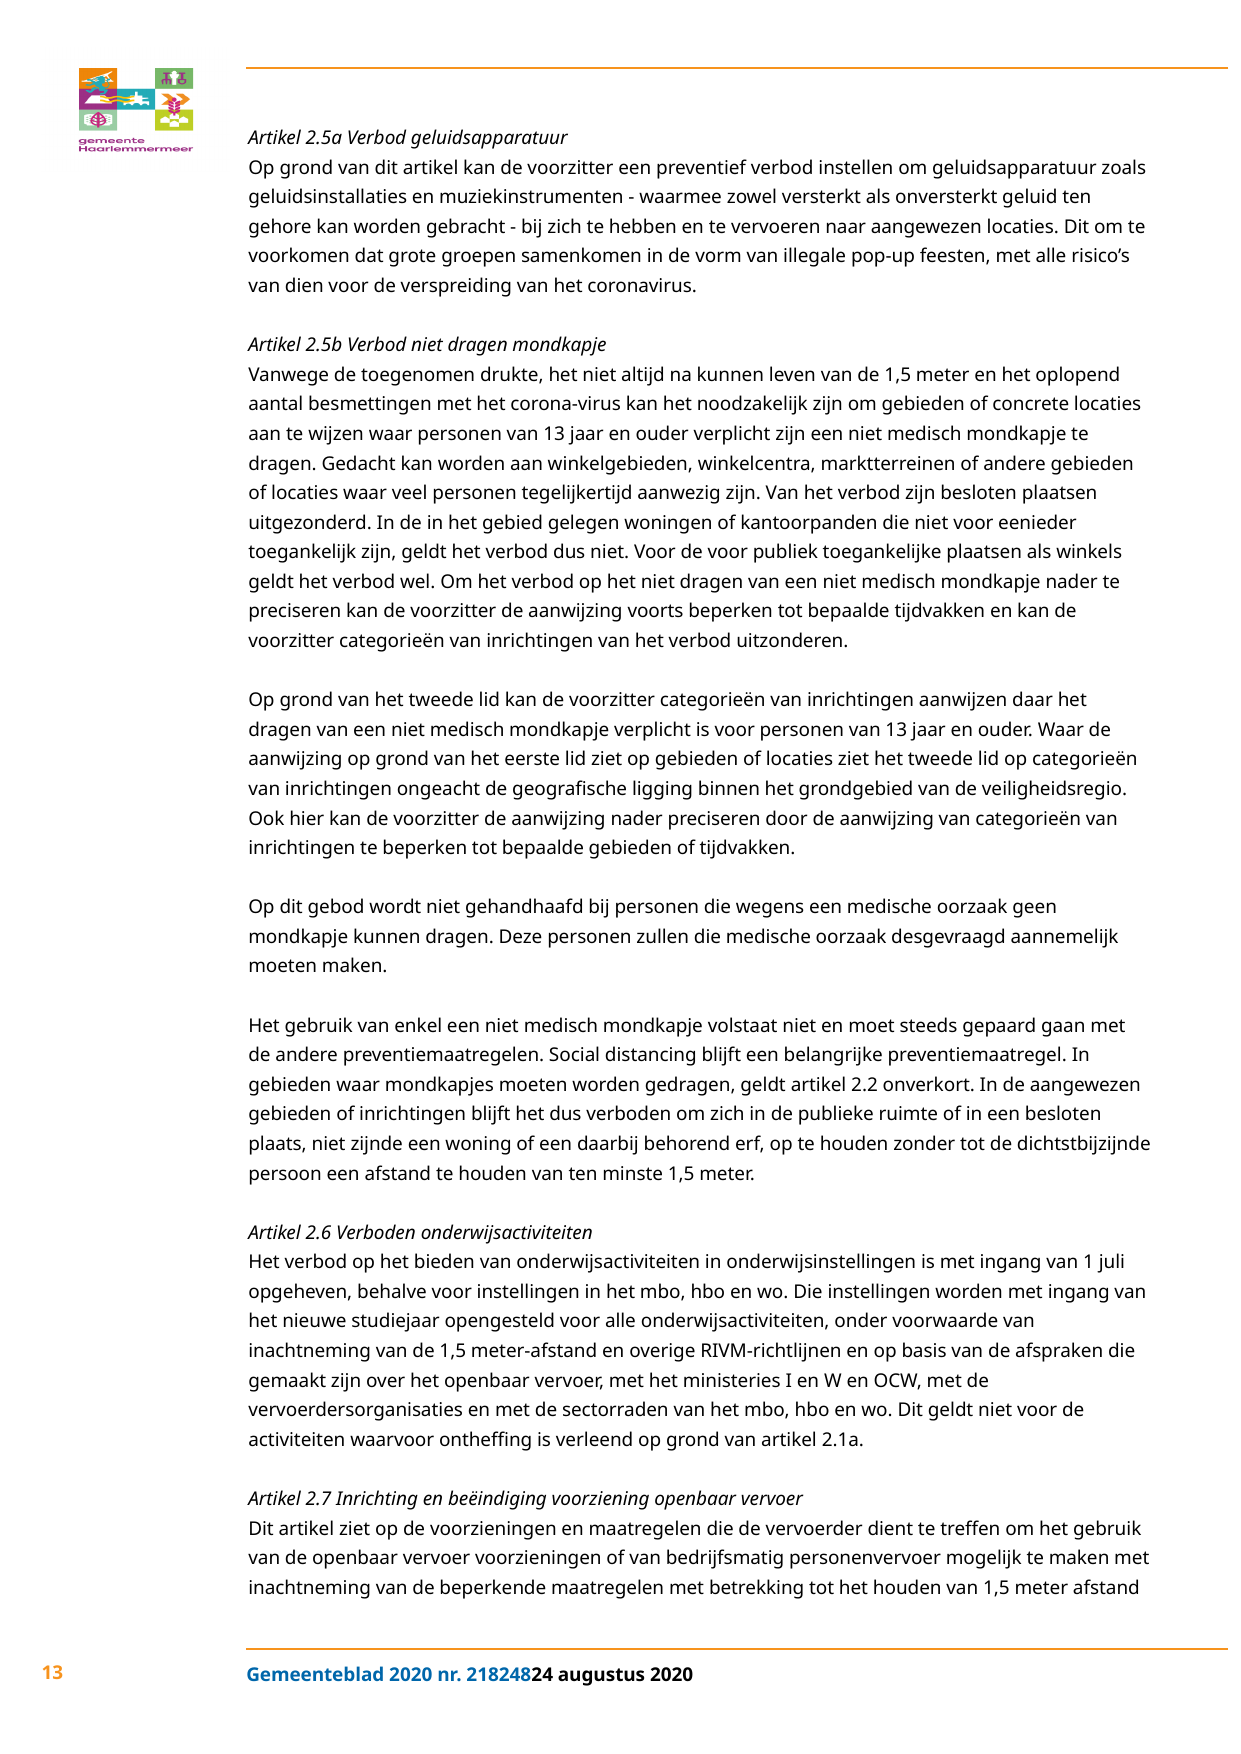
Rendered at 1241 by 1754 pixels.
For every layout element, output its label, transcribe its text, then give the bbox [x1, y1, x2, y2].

picture [41, 47, 231, 172]
text Artikel 2.5b Verbod niet dragen mondkapje [248, 331, 1152, 357]
text Het verbod op het bieden van onderwijsactiviteiten in onderwijsinstellingen is met ingang van 1 juli opgeheven, behalve voor instellingen in het mbo, hbo en wo. Die instellingen worden met ingang van het nieuwe studiejaar opengesteld voor alle onderwijsactiviteiten, onder voorwaarde van inachtneming van de 1,5 meter-afstand en overige RIVM-richtlijnen en op basis van de afspraken die gemaakt zijn over het openbaar vervoer, met het ministeries I en W en OCW, met de vervoerdersorganisaties en met de sectorraden van het mbo, hbo en wo. Dit geldt niet voor de activiteiten waarvoor ontheffing is verleend op grond van artikel 2.1a. [248, 1248, 1152, 1452]
text Artikel 2.6 Verboden onderwijsactiviteiten [248, 1219, 1152, 1245]
text Artikel 2.5a Verbod geluidsapparatuur [248, 124, 1152, 150]
text Het gebruik van enkel een niet medisch mondkapje volstaat niet en moet steeds gepaard gaan met de andere preventiemaatregelen. Social distancing blijft een belangrijke preventiemaatregel. In gebieden waar mondkapjes moeten worden gedragen, geldt artikel 2.2 onverkort. In de aangewezen gebieden of inrichtingen blijft het dus verboden om zich in de publieke ruimte of in een besloten plaats, niet zijnde een woning of een daarbij behorend erf, op te houden zonder tot de dichtstbijzijnde persoon een afstand te houden van ten minste 1,5 meter. [248, 1012, 1152, 1186]
text Op dit gebod wordt niet gehandhaafd bij personen die wegens een medische oorzaak geen mondkapje kunnen dragen. Deze personen zullen die medische oorzaak desgevraagd aannemelijk moeten maken. [248, 893, 1152, 978]
text Op grond van dit artikel kan de voorzitter een preventief verbod instellen om geluidsapparatuur zoals geluidsinstallaties en muziekinstrumenten - waarmee zowel versterkt als onversterkt geluid ten gehore kan worden gebracht - bij zich te hebben en te vervoeren naar aangewezen locaties. Dit om te voorkomen dat grote groepen samenkomen in de vorm van illegale pop-up feesten, met alle risico’s van dien voor de verspreiding van het coronavirus. [248, 154, 1152, 298]
text Vanwege de toegenomen drukte, het niet altijd na kunnen leven van de 1,5 meter en het oplopend aantal besmettingen met het corona-virus kan het noodzakelijk zijn om gebieden of concrete locaties aan te wijzen waar personen van 13 jaar en ouder verplicht zijn een niet medisch mondkapje te dragen. Gedacht kan worden aan winkelgebieden, winkelcentra, marktterreinen of andere gebieden of locaties waar veel personen tegelijkertijd aanwezig zijn. Van het verbod zijn besloten plaatsen uitgezonderd. In de in het gebied gelegen woningen of kantoorpanden die niet voor eenieder toegankelijk zijn, geldt het verbod dus niet. Voor de voor publiek toegankelijke plaatsen als winkels geldt het verbod wel. Om het verbod op het niet dragen van een niet medisch mondkapje nader te preciseren kan de voorzitter de aanwijzing voorts beperken tot bepaalde tijdvakken en kan de voorzitter categorieën van inrichtingen van het verbod uitzonderen. [248, 361, 1152, 653]
text Artikel 2.7 Inrichting en beëindiging voorziening openbaar vervoer [248, 1485, 1152, 1511]
text Dit artikel ziet op de voorzieningen en maatregelen die de vervoerder dient te treffen om het gebruik van de openbaar vervoer voorzieningen of van bedrijfsmatig personenvervoer mogelijk te maken met inachtneming van de beperkende maatregelen met betrekking tot het houden van 1,5 meter afstand [248, 1515, 1152, 1600]
text Op grond van het tweede lid kan de voorzitter categorieën van inrichtingen aanwijzen daar het dragen van een niet medisch mondkapje verplicht is voor personen van 13 jaar en ouder. Waar de aanwijzing op grond van het eerste lid ziet op gebieden of locaties ziet het tweede lid op categorieën van inrichtingen ongeacht de geografische ligging binnen het grondgebied van de veiligheidsregio. Ook hier kan de voorzitter de aanwijzing nader preciseren door de aanwijzing van categorieën van inrichtingen te beperken tot bepaalde gebieden of tijdvakken. [248, 686, 1152, 860]
